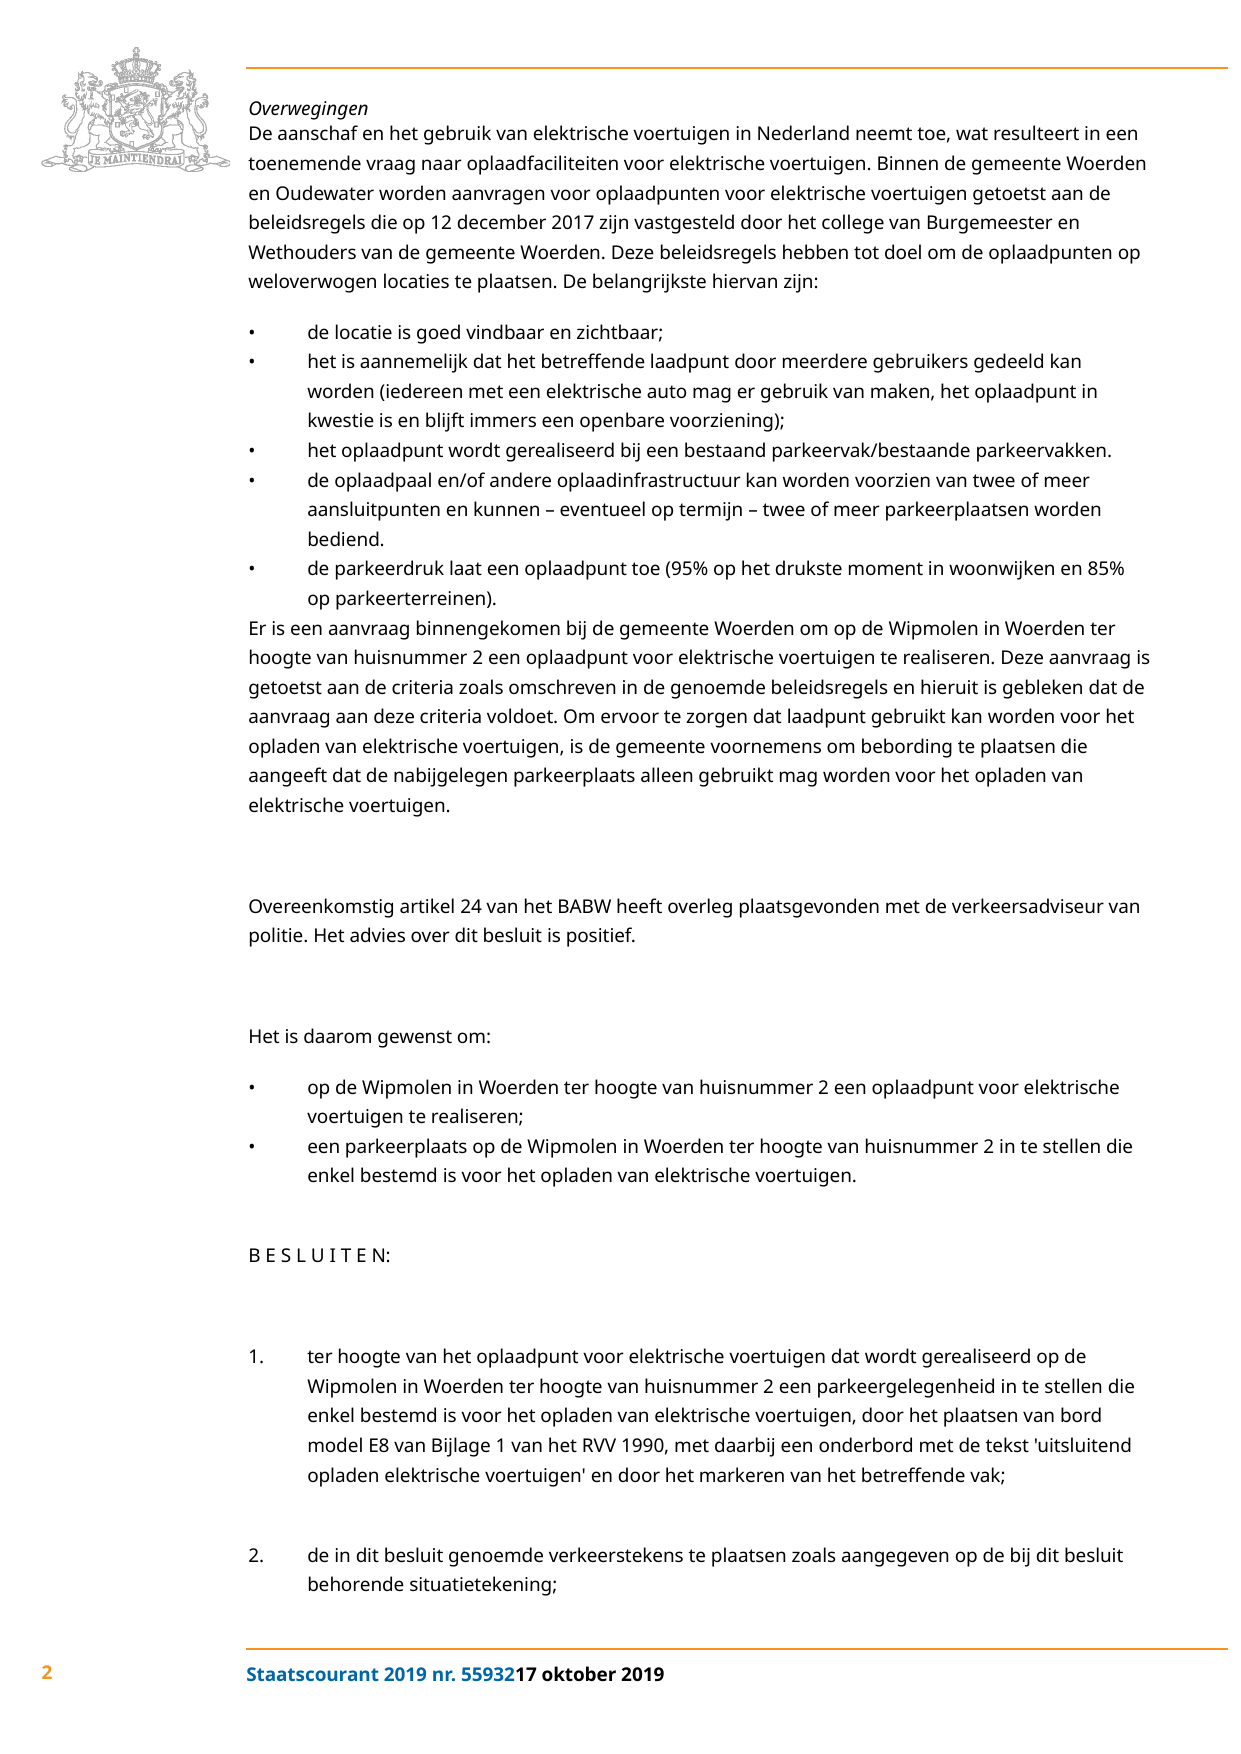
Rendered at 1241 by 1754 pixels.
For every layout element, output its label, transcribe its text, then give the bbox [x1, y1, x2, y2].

picture [41, 47, 231, 172]
list het is aannemelijk dat het betreffende laadpunt door meerdere gebruikers gedeeld kan worden (iedereen met een elektrische auto mag er gebruik van maken, het oplaadpunt in kwestie is en blijft immers een openbare voorziening); [248, 348, 1152, 433]
list op de Wipmolen in Woerden ter hoogte van huisnummer 2 een oplaadpunt voor elektrische voertuigen te realiseren; [248, 1074, 1152, 1129]
list de in dit besluit genoemde verkeerstekens te plaatsen zoals aangegeven op de bij dit besluit behorende situatietekening; [248, 1542, 1152, 1597]
list de parkeerdruk laat een oplaadpunt toe (95% op het drukste moment in woonwijken en 85% op parkeerterreinen). [248, 556, 1152, 611]
text Overwegingen [248, 95, 1152, 121]
text B E S L U I T E N: [248, 1243, 1152, 1268]
list de oplaadpaal en/of andere oplaadinfrastructuur kan worden voorzien van twee of meer aansluitpunten en kunnen – eventueel op termijn – twee of meer parkeerplaatsen worden bediend. [248, 467, 1152, 552]
list het oplaadpunt wordt gerealiseerd bij een bestaand parkeervak/bestaande parkeervakken. [248, 437, 1152, 463]
list een parkeerplaats op de Wipmolen in Woerden ter hoogte van huisnummer 2 in te stellen die enkel bestemd is voor het opladen van elektrische voertuigen. [248, 1133, 1152, 1188]
text Overeenkomstig artikel 24 van het BABW heeft overleg plaatsgevonden met de verkeersadviseur van politie. Het advies over dit besluit is positief. [248, 893, 1152, 948]
text Er is een aanvraag binnengekomen bij de gemeente Woerden om op de Wipmolen in Woerden ter hoogte van huisnummer 2 een oplaadpunt voor elektrische voertuigen te realiseren. Deze aanvraag is getoetst aan de criteria zoals omschreven in de genoemde beleidsregels en hieruit is gebleken dat de aanvraag aan deze criteria voldoet. Om ervoor te zorgen dat laadpunt gebruikt kan worden voor het opladen van elektrische voertuigen, is de gemeente voornemens om bebording te plaatsen die aangeeft dat de nabijgelegen parkeerplaats alleen gebruikt mag worden voor het opladen van elektrische voertuigen. [248, 615, 1152, 818]
list ter hoogte van het oplaadpunt voor elektrische voertuigen dat wordt gerealiseerd op de Wipmolen in Woerden ter hoogte van huisnummer 2 een parkeergelegenheid in te stellen die enkel bestemd is voor het opladen van elektrische voertuigen, door het plaatsen van bord model E8 van Bijlage 1 van het RVV 1990, met daarbij een onderbord met de tekst 'uitsluitend opladen elektrische voertuigen' en door het markeren van het betreffende vak; [248, 1343, 1152, 1487]
text De aanschaf en het gebruik van elektrische voertuigen in Nederland neemt toe, wat resulteert in een toenemende vraag naar oplaadfaciliteiten voor elektrische voertuigen. Binnen de gemeente Woerden en Oudewater worden aanvragen voor oplaadpunten voor elektrische voertuigen getoetst aan de beleidsregels die op 12 december 2017 zijn vastgesteld door het college van Burgemeester en Wethouders van de gemeente Woerden. Deze beleidsregels hebben tot doel om de oplaadpunten op weloverwogen locaties te plaatsen. De belangrijkste hiervan zijn: [248, 121, 1152, 294]
list de locatie is goed vindbaar en zichtbaar; [248, 319, 1152, 344]
text Het is daarom gewenst om: [248, 1023, 1152, 1049]
